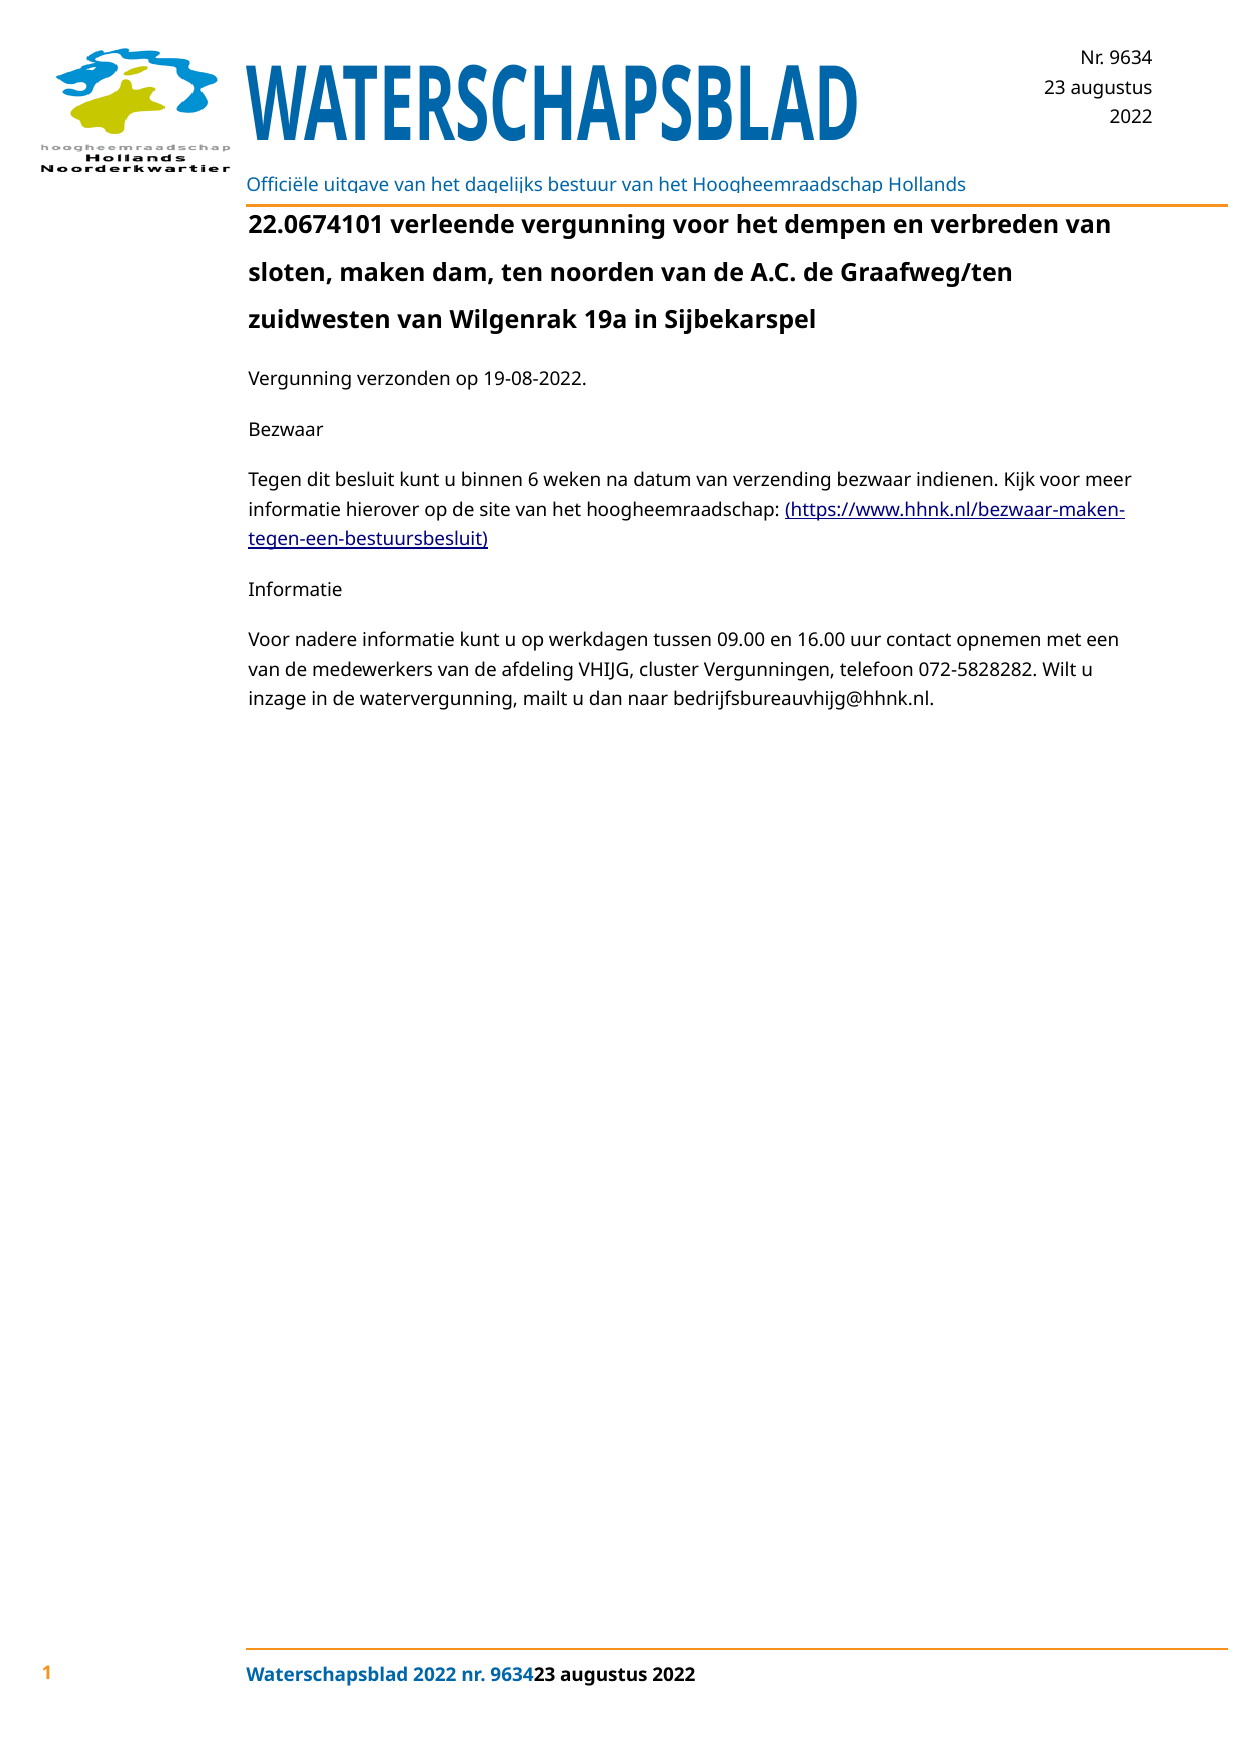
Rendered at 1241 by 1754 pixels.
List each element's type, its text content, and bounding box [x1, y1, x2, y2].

text Tegen dit besluit kunt u binnen 6 weken na datum van verzending bezwaar indienen. Kijk voor meer informatie hierover op de site van het hoogheemraadschap: (https://www.hhnk.nl/bezwaar-maken-tegen-een-bestuursbesluit) [248, 466, 1152, 551]
text Vergunning verzonden op 19-08-2022. [248, 366, 1152, 391]
text Voor nadere informatie kunt u op werkdagen tussen 09.00 en 16.00 uur contact opnemen met een van de medewerkers van de afdeling VHIJG, cluster Vergunningen, telefoon 072-5828282. Wilt u inzage in de watervergunning, mailt u dan naar bedrijfsbureauvhijg@hhnk.nl. [248, 626, 1152, 711]
text 22.0674101 verleende vergunning voor het dempen en verbreden van sloten, maken dam, ten noorden van de A.C. de Graafweg/ten zuidwesten van Wilgenrak 19a in Sijbekarspel [248, 207, 1152, 336]
text Informatie [248, 576, 1152, 602]
text Bezwaar [248, 416, 1152, 442]
picture [41, 47, 231, 172]
